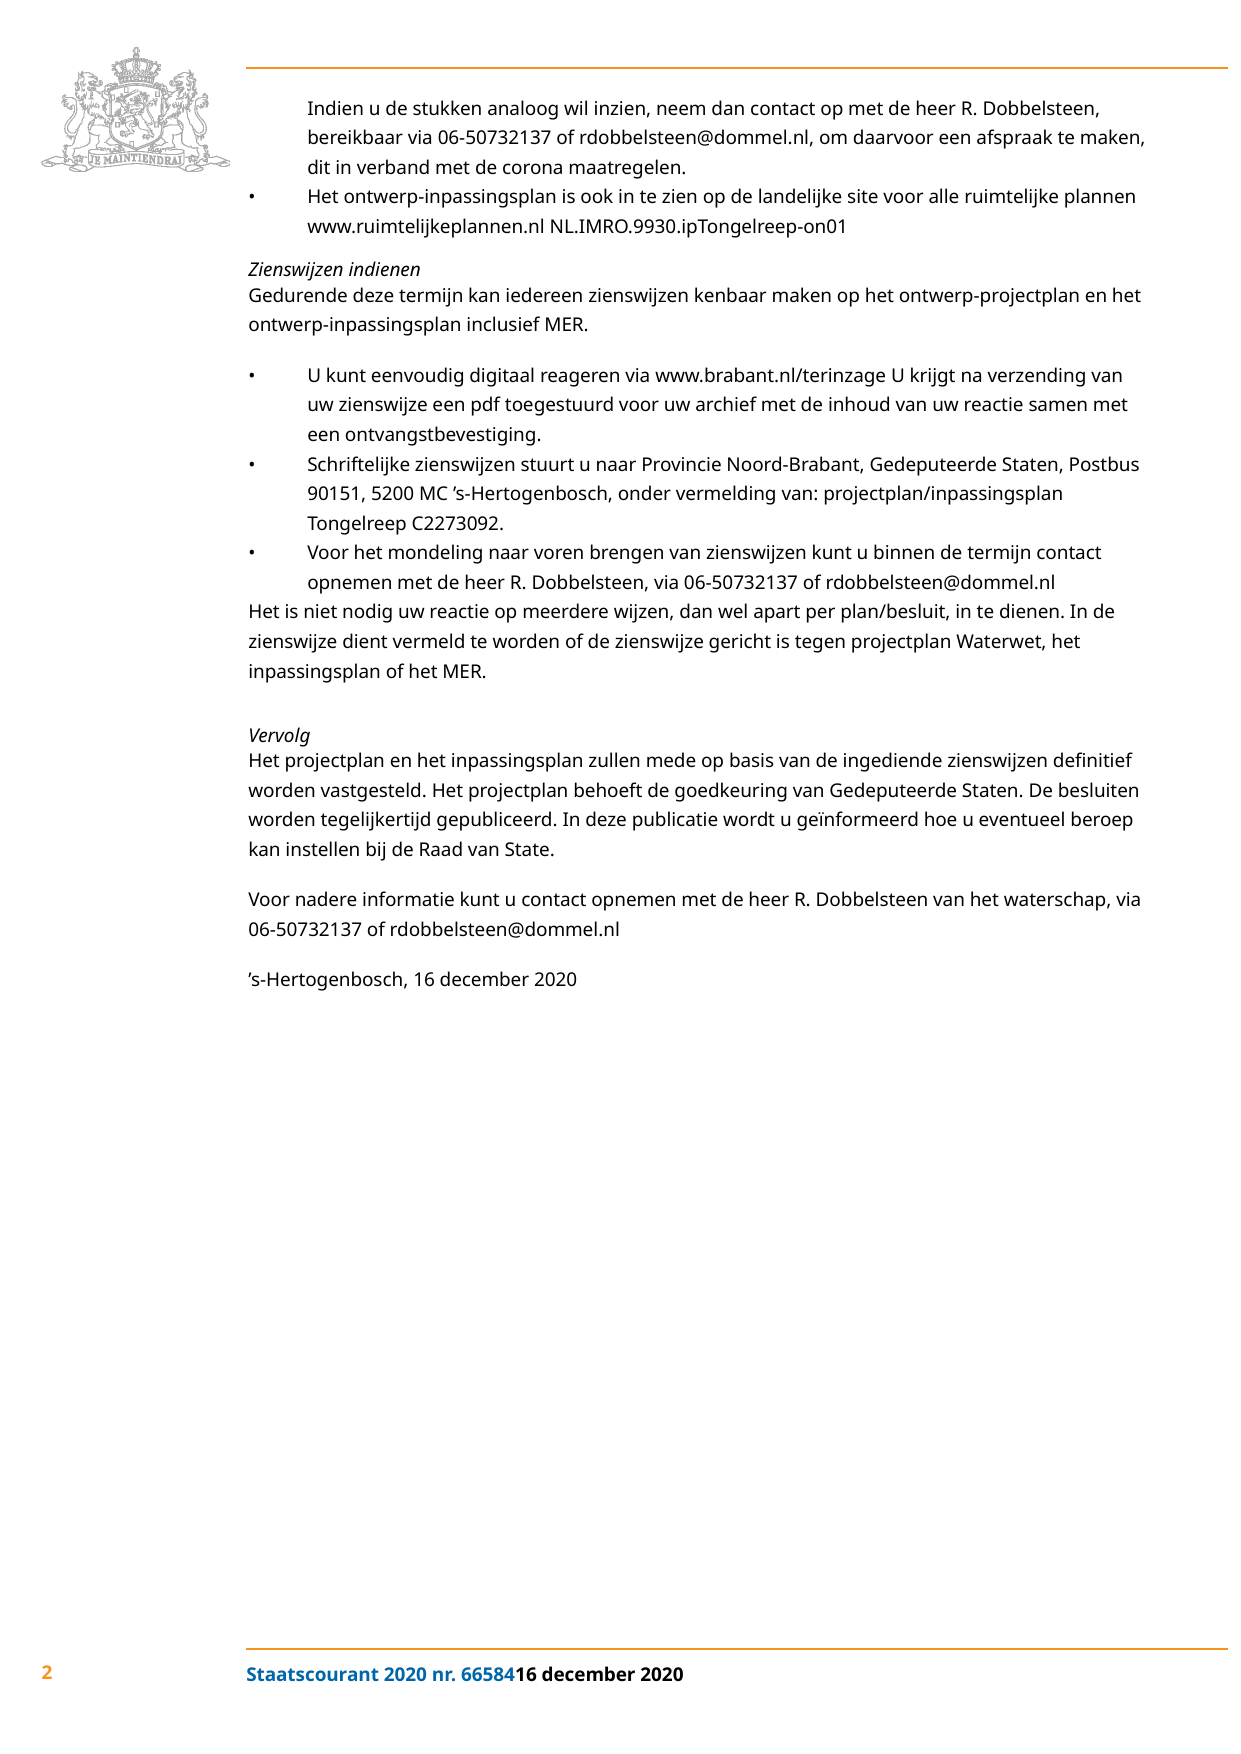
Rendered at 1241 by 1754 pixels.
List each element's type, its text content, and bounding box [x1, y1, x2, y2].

picture [41, 47, 231, 172]
list Indien u de stukken analoog wil inzien, neem dan contact op met de heer R. Dobbelsteen, bereikbaar via 06-50732137 of rdobbelsteen@dommel.nl, om daarvoor een afspraak te maken, dit in verband met de corona maatregelen. [248, 95, 1152, 180]
list U kunt eenvoudig digitaal reageren via www.brabant.nl/terinzage U krijgt na verzending van uw zienswijze een pdf toegestuurd voor uw archief met de inhoud van uw reactie samen met een ontvangstbevestiging. [248, 362, 1152, 447]
list Voor het mondeling naar voren brengen van zienswijzen kunt u binnen de termijn contact opnemen met de heer R. Dobbelsteen, via 06-50732137 of rdobbelsteen@dommel.nl [248, 539, 1152, 595]
text Gedurende deze termijn kan iedereen zienswijzen kenbaar maken op het ontwerp-projectplan en het ontwerp-inpassingsplan inclusief MER. [248, 282, 1152, 337]
text ’s-Hertogenbosch, 16 december 2020 [248, 967, 1152, 992]
text Zienswijzen indienen [248, 256, 1152, 282]
text Voor nadere informatie kunt u contact opnemen met de heer R. Dobbelsteen van het waterschap, via 06-50732137 of rdobbelsteen@dommel.nl [248, 887, 1152, 942]
text Vervolg [248, 722, 1152, 747]
text Het is niet nodig uw reactie op meerdere wijzen, dan wel apart per plan/besluit, in te dienen. In de zienswijze dient vermeld te worden of de zienswijze gericht is tegen projectplan Waterwet, het inpassingsplan of het MER. [248, 599, 1152, 683]
text Het projectplan en het inpassingsplan zullen mede op basis van de ingediende zienswijzen definitief worden vastgesteld. Het projectplan behoeft de goedkeuring van Gedeputeerde Staten. De besluiten worden tegelijkertijd gepubliceerd. In deze publicatie wordt u geïnformeerd hoe u eventueel beroep kan instellen bij de Raad van State. [248, 747, 1152, 862]
list Het ontwerp-inpassingsplan is ook in te zien op de landelijke site voor alle ruimtelijke plannen www.ruimtelijkeplannen.nl NL.IMRO.9930.ipTongelreep-on01 [248, 183, 1152, 239]
list Schriftelijke zienswijzen stuurt u naar Provincie Noord-Brabant, Gedeputeerde Staten, Postbus 90151, 5200 MC ’s-Hertogenbosch, onder vermelding van: projectplan/inpassingsplan Tongelreep C2273092. [248, 451, 1152, 536]
